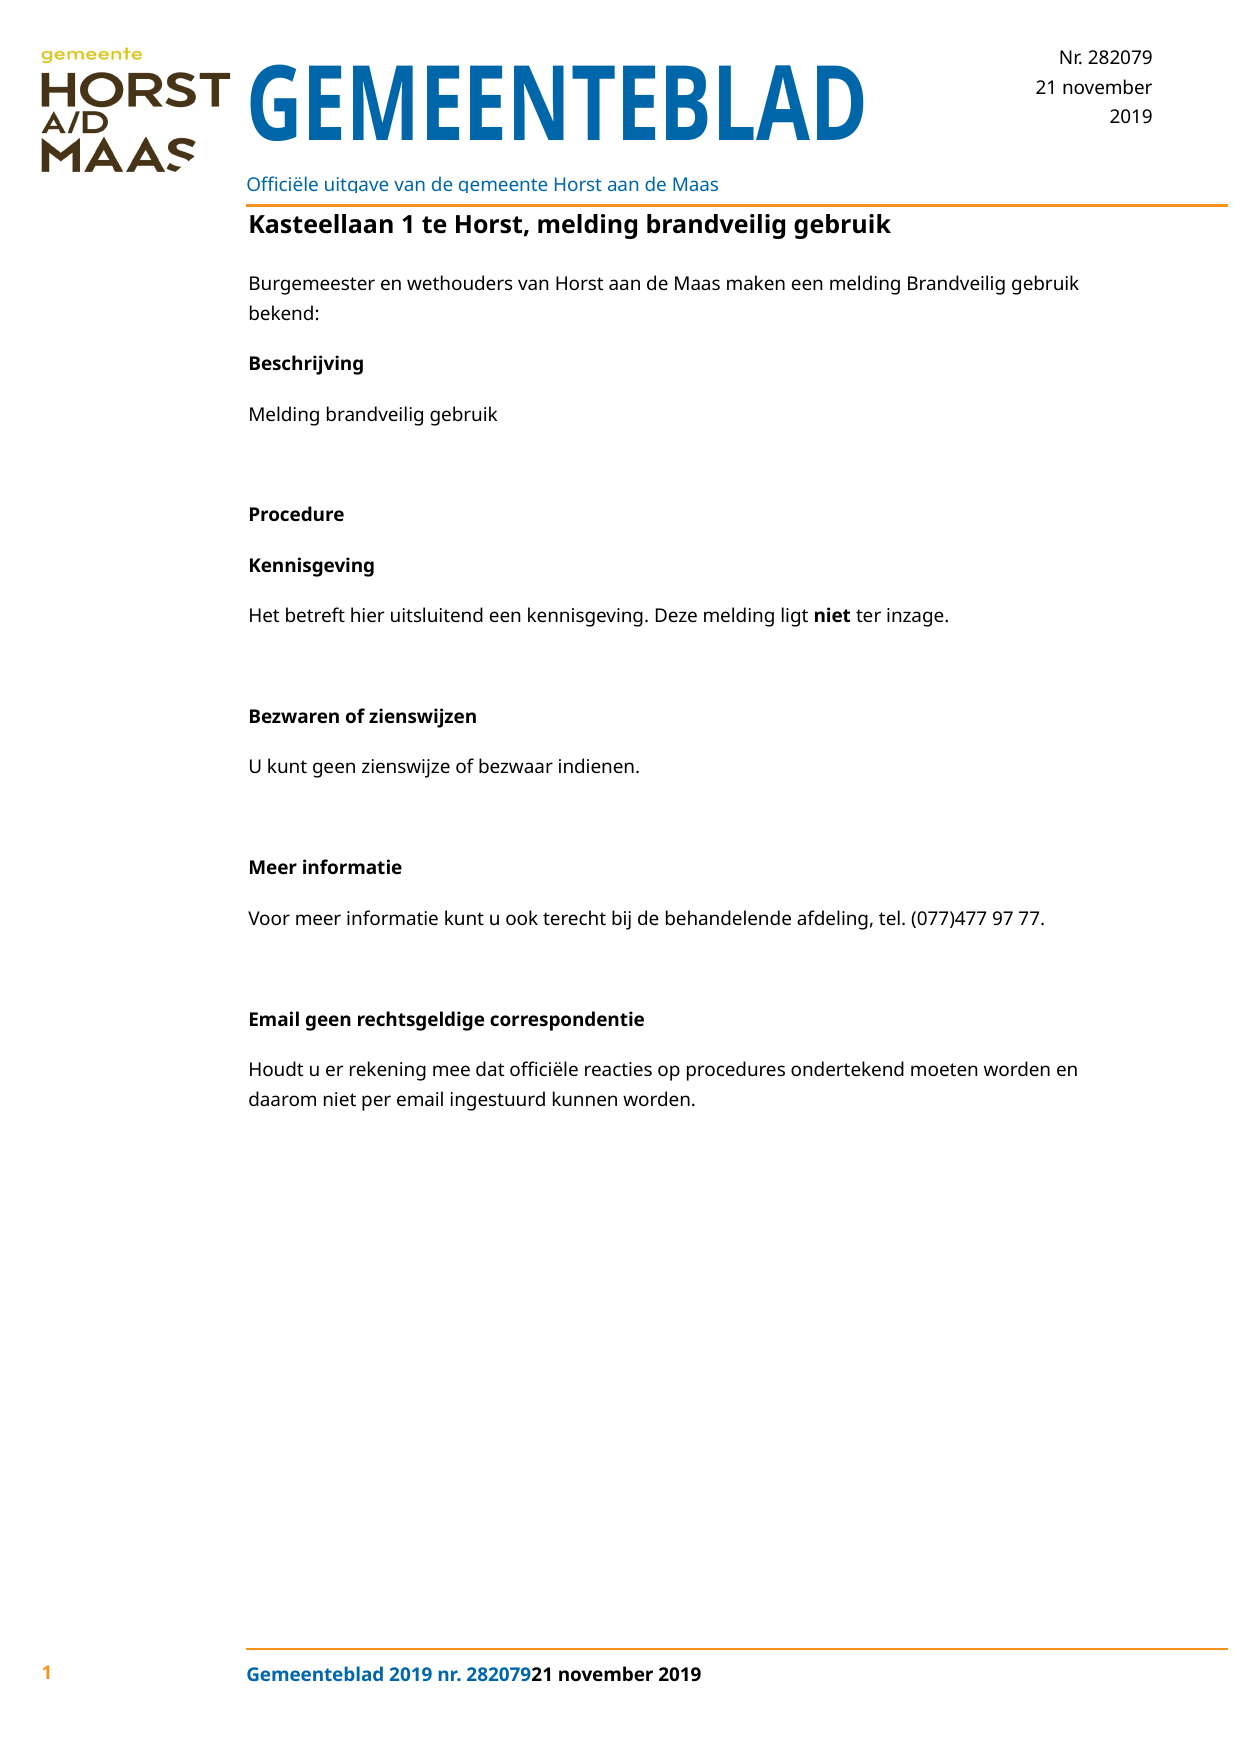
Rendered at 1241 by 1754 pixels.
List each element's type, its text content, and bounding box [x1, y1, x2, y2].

text Burgemeester en wethouders van Horst aan de Maas maken een melding Brandveilig gebruik bekend: [248, 270, 1152, 326]
text U kunt geen zienswijze of bezwaar indienen. [248, 754, 1152, 779]
text Beschrijving [248, 350, 1152, 376]
text Voor meer informatie kunt u ook terecht bij de behandelende afdeling, tel. (077)477 97 77. [248, 905, 1152, 931]
text Het betreft hier uitsluitend een kennisgeving. Deze melding ligt niet ter inzage. [248, 602, 1152, 628]
text Bezwaren of zienswijzen [248, 703, 1152, 729]
text Email geen rechtsgeldige correspondentie [248, 1006, 1152, 1031]
text Kennisgeving [248, 552, 1152, 578]
text Melding brandveilig gebruik [248, 401, 1152, 426]
text Meer informatie [248, 854, 1152, 880]
picture [41, 47, 231, 172]
text Kasteellaan 1 te Horst, melding brandveilig gebruik [248, 207, 1152, 241]
text Procedure [248, 502, 1152, 527]
text Houdt u er rekening mee dat officiële reacties op procedures ondertekend moeten worden en daarom niet per email ingestuurd kunnen worden. [248, 1056, 1152, 1111]
